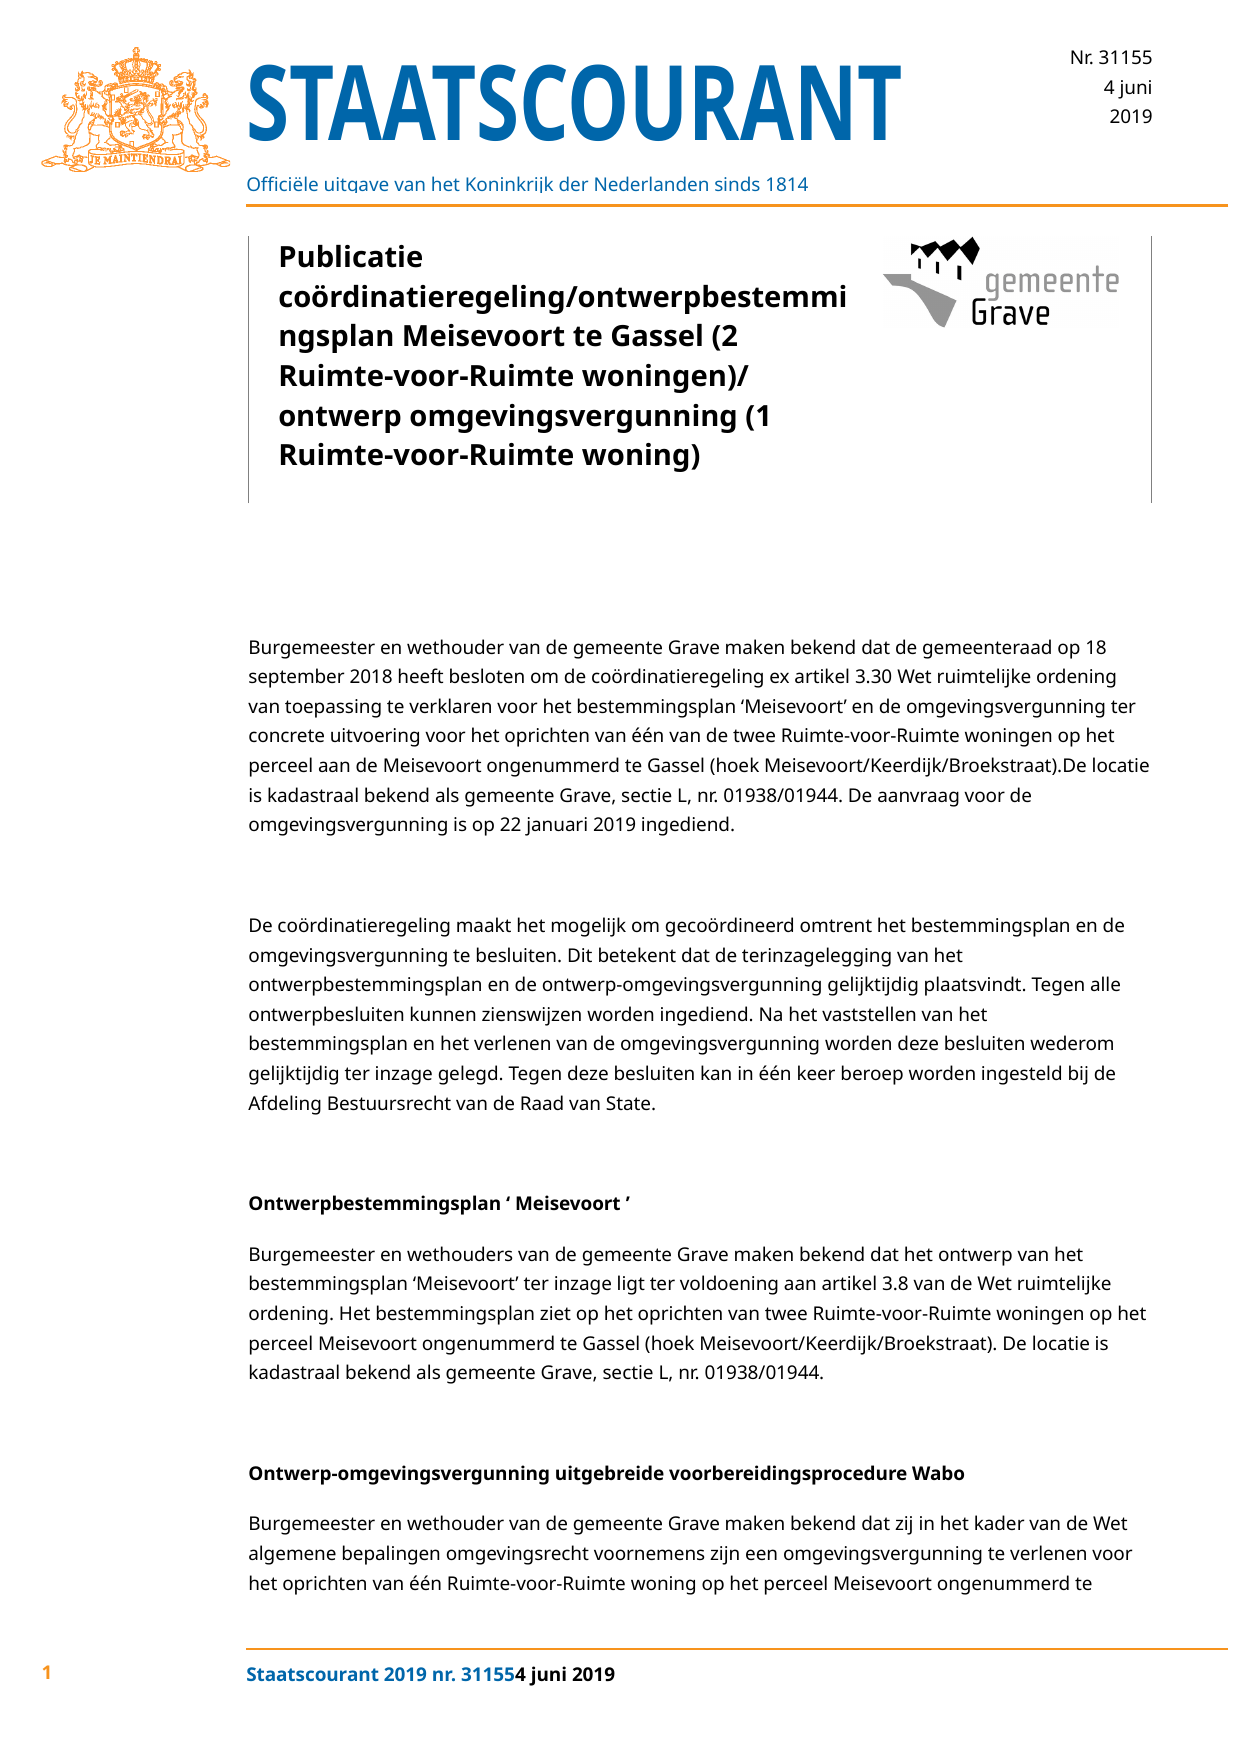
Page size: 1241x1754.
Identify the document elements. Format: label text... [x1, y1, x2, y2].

table_header Publicatie coördinatieregeling/ontwerpbestemmingsplan Meisevoort te Gassel (2 Ruimte-voor-Ruimte woningen)/ ontwerp omgevingsvergunning (1 Ruimte-voor-Ruimte woning) [249, 236, 850, 503]
text Ontwerp-omgevingsvergunning uitgebreide voorbereidingsprocedure Wabo [248, 1460, 1152, 1486]
table_header [850, 236, 1151, 503]
text Ontwerpbestemmingsplan ‘ Meisevoort ’ [248, 1191, 1152, 1216]
text Burgemeester en wethouder van de gemeente Grave maken bekend dat de gemeenteraad op 18 september 2018 heeft besloten om de coördinatieregeling ex artikel 3.30 Wet ruimtelijke ordening van toepassing te verklaren voor het bestemmingsplan ‘Meisevoort’ en de omgevingsvergunning ter concrete uitvoering voor het oprichten van één van de twee Ruimte-voor-Ruimte woningen op het perceel aan de Meisevoort ongenummerd te Gassel (hoek Meisevoort/Keerdijk/Broekstraat).De locatie is kadastraal bekend als gemeente Grave, sectie L, nr. 01938/01944. De aanvraag voor de omgevingsvergunning is op 22 januari 2019 ingediend. [248, 634, 1152, 837]
text De coördinatieregeling maakt het mogelijk om gecoördineerd omtrent het bestemmingsplan en de omgevingsvergunning te besluiten. Dit betekent dat de terinzagelegging van het ontwerpbestemmingsplan en de ontwerp-omgevingsvergunning gelijktijdig plaatsvindt. Tegen alle ontwerpbesluiten kunnen zienswijzen worden ingediend. Na het vaststellen van het bestemmingsplan en het verlenen van de omgevingsvergunning worden deze besluiten wederom gelijktijdig ter inzage gelegd. Tegen deze besluiten kan in één keer beroep worden ingesteld bij de Afdeling Bestuursrecht van de Raad van State. [248, 912, 1152, 1115]
picture [41, 47, 231, 172]
text Burgemeester en wethouders van de gemeente Grave maken bekend dat het ontwerp van het bestemmingsplan ‘Meisevoort’ ter inzage ligt ter voldoening aan artikel 3.8 van de Wet ruimtelijke ordening. Het bestemmingsplan ziet op het oprichten van twee Ruimte-voor-Ruimte woningen op het perceel Meisevoort ongenummerd te Gassel (hoek Meisevoort/Keerdijk/Broekstraat). De locatie is kadastraal bekend als gemeente Grave, sectie L, nr. 01938/01944. [248, 1241, 1152, 1385]
picture [882, 236, 1119, 328]
text Burgemeester en wethouder van de gemeente Grave maken bekend dat zij in het kader van de Wet algemene bepalingen omgevingsrecht voornemens zijn een omgevingsvergunning te verlenen voor het oprichten van één Ruimte-voor-Ruimte woning op het perceel Meisevoort ongenummerd te [248, 1511, 1152, 1595]
